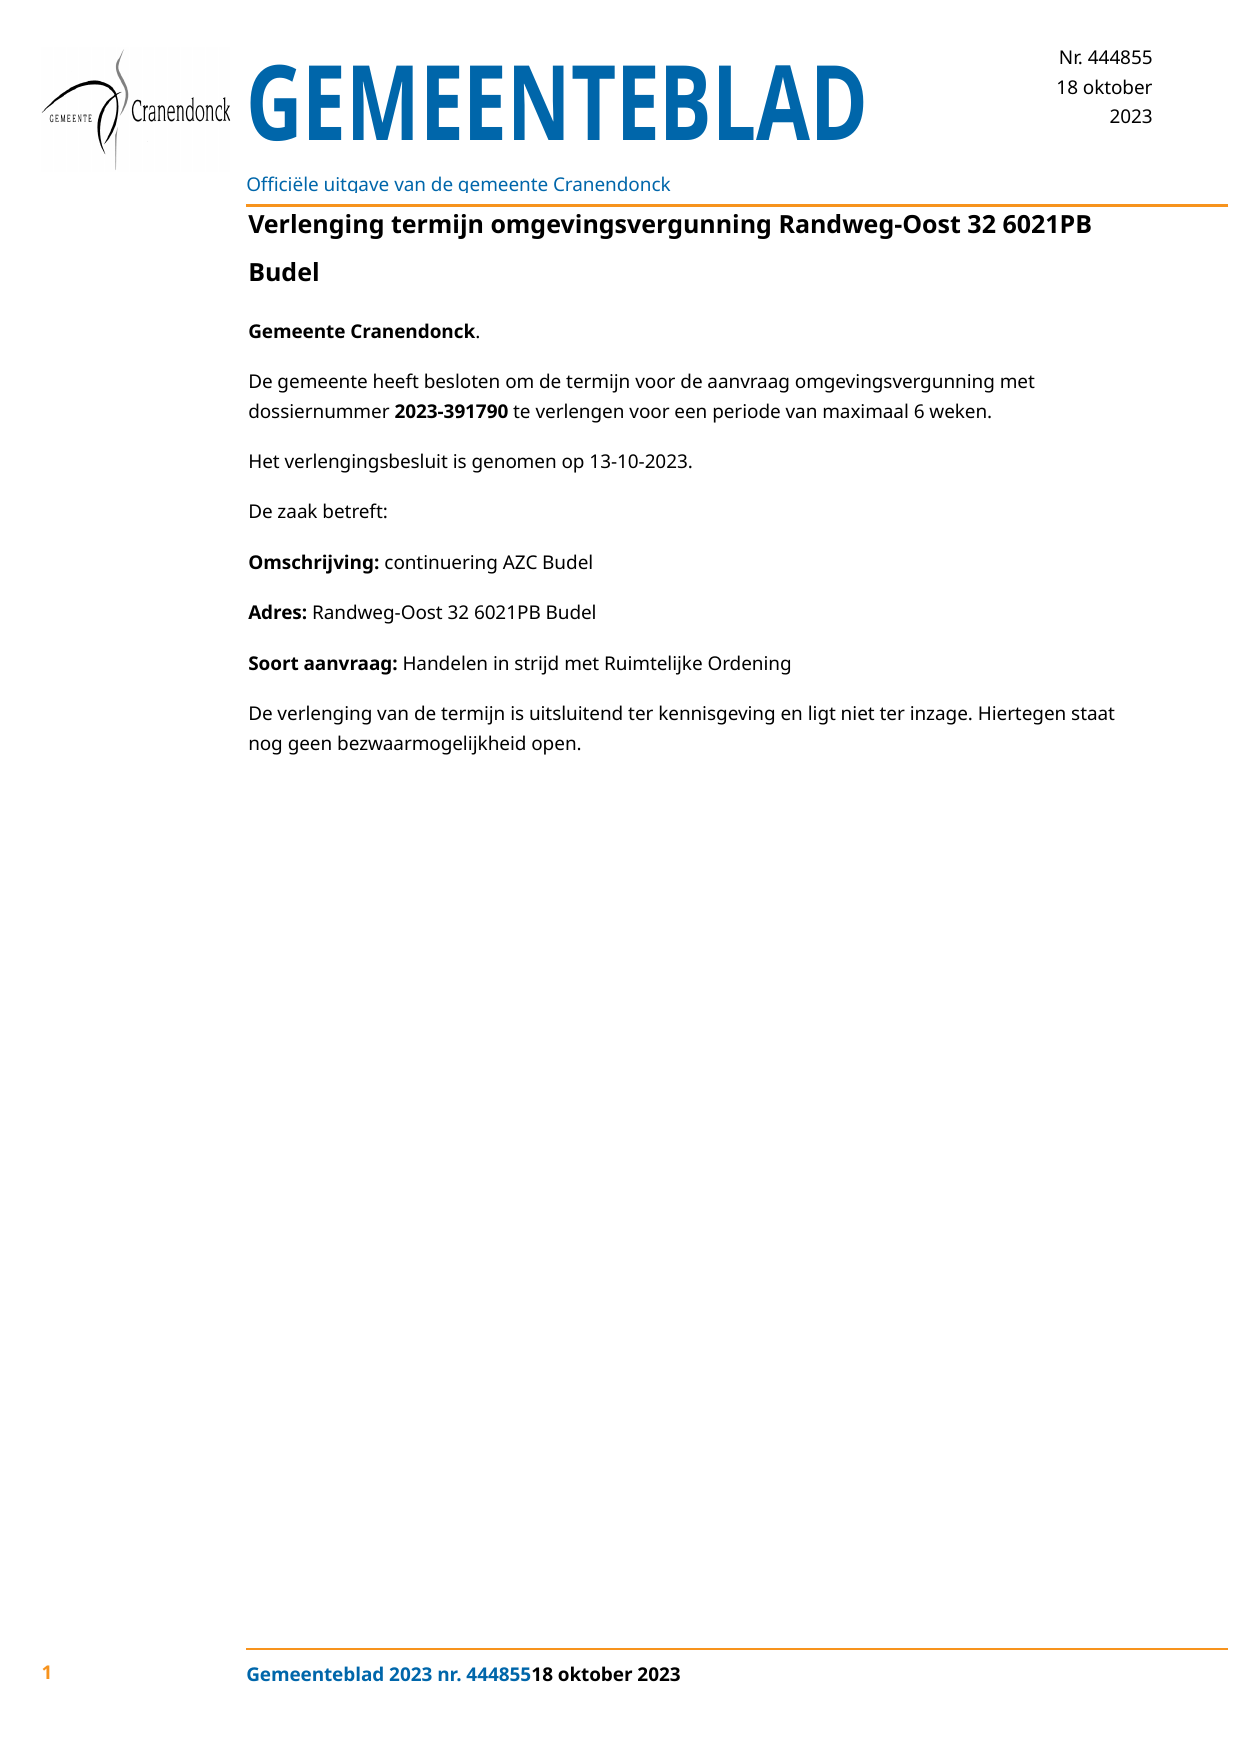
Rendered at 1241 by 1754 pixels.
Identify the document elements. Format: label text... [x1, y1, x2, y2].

text De verlenging van de termijn is uitsluitend ter kennisgeving en ligt niet ter inzage. Hiertegen staat nog geen bezwaarmogelijkheid open. [248, 700, 1152, 756]
text Het verlengingsbesluit is genomen op 13-10-2023. [248, 448, 1152, 474]
text De gemeente heeft besloten om de termijn voor de aanvraag omgevingsvergunning met dossiernummer 2023-391790 te verlengen voor een periode van maximaal 6 weken. [248, 368, 1152, 424]
text Gemeente Cranendonck. [248, 318, 1152, 344]
text De zaak betreft: [248, 499, 1152, 524]
text Omschrijving: continuering AZC Budel [248, 549, 1152, 575]
text Soort aanvraag: Handelen in strijd met Ruimtelijke Ordening [248, 650, 1152, 676]
picture [41, 47, 231, 172]
text Adres: Randweg-Oost 32 6021PB Budel [248, 599, 1152, 625]
text Verlenging termijn omgevingsvergunning Randweg-Oost 32 6021PB Budel [248, 207, 1152, 288]
